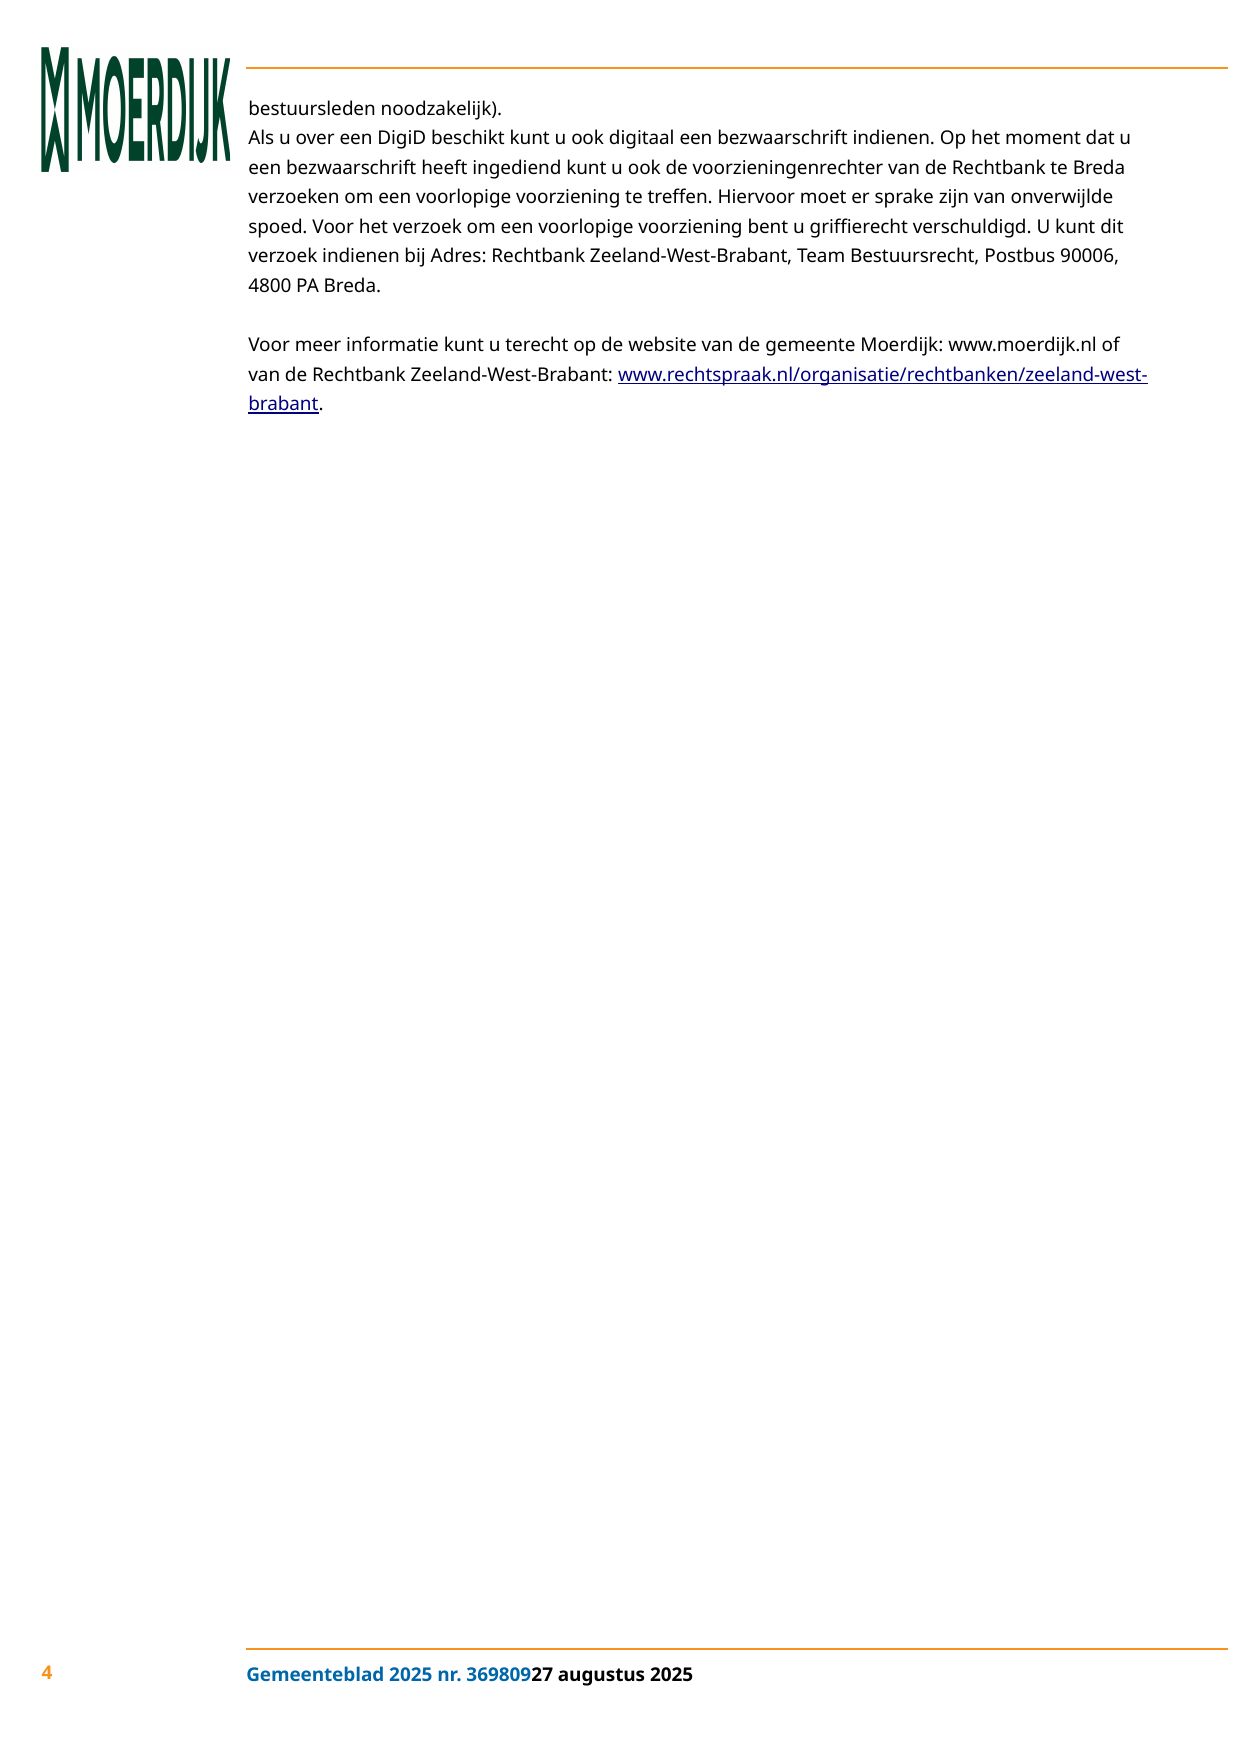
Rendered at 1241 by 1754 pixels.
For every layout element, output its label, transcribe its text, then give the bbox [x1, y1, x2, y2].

text bestuursleden noodzakelijk). [248, 95, 1152, 121]
picture [41, 47, 231, 172]
text Als u over een DigiD beschikt kunt u ook digitaal een bezwaarschrift indienen. Op het moment dat u een bezwaarschrift heeft ingediend kunt u ook de voorzieningenrechter van de Rechtbank te Breda verzoeken om een voorlopige voorziening te treffen. Hiervoor moet er sprake zijn van onverwijlde spoed. Voor het verzoek om een voorlopige voorziening bent u griffierecht verschuldigd. U kunt dit verzoek indienen bij Adres: Rechtbank Zeeland-West-Brabant, Team Bestuursrecht, Postbus 90006, 4800 PA Breda. [248, 124, 1152, 298]
text Voor meer informatie kunt u terecht op de website van de gemeente Moerdijk: www.moerdijk.nl of van de Rechtbank Zeeland-West-Brabant: www.rechtspraak.nl/organisatie/rechtbanken/zeeland-west-brabant. [248, 331, 1152, 416]
